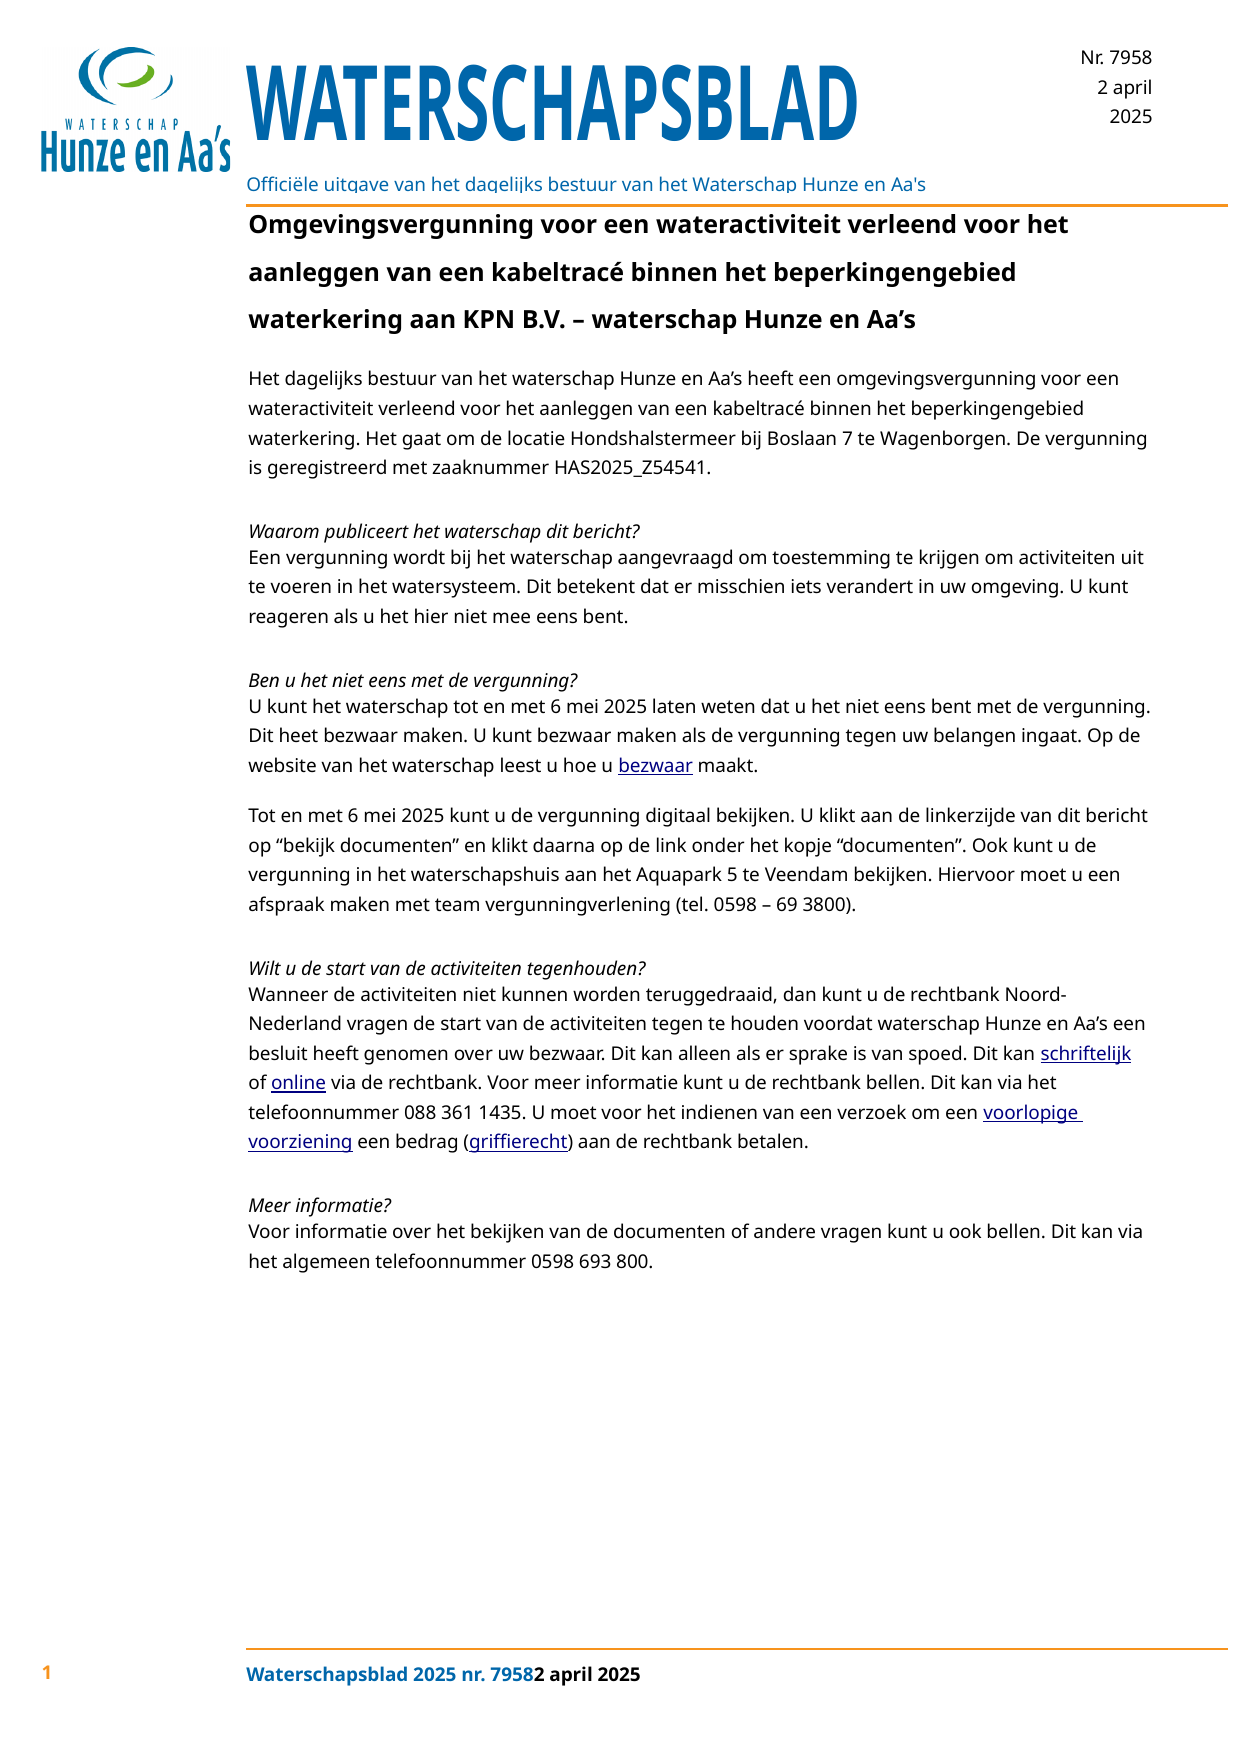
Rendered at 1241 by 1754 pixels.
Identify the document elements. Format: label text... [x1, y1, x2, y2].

text Voor informatie over het bekijken van de documenten of andere vragen kunt u ook bellen. Dit kan via het algemeen telefoonnummer 0598 693 800. [248, 1218, 1152, 1274]
picture [226, 145, 231, 156]
picture [183, 163, 191, 172]
text Tot en met 6 mei 2025 kunt u de vergunning digitaal bekijken. U klikt aan de linkerzijde van dit bericht op “bekijk documenten” en klikt daarna op de link onder het kopje “documenten”. Ook kunt u de vergunning in het waterschapshuis aan het Aquapark 5 te Veendam bekijken. Hiervoor moet u een afspraak maken met team vergunningverlening (tel. 0598 – 69 3800). [248, 802, 1152, 917]
text Ben u het niet eens met de vergunning? [248, 667, 1152, 693]
text Waarom publiceert het waterschap dit bericht? [248, 518, 1152, 544]
text Omgevingsvergunning voor een wateractiviteit verleend voor het aanleggen van een kabeltracé binnen het beperkingengebied waterkering aan KPN B.V. – waterschap Hunze en Aa’s [248, 207, 1152, 336]
text U kunt het waterschap tot en met 6 mei 2025 laten weten dat u het niet eens bent met de vergunning. Dit heet bezwaar maken. U kunt bezwaar maken als de vergunning tegen uw belangen ingaat. Op de website van het waterschap leest u hoe u bezwaar maakt. [248, 693, 1152, 778]
text Een vergunning wordt bij het waterschap aangevraagd om toestemming te krijgen om activiteiten uit te voeren in het watersysteem. Dit betekent dat er misschien iets verandert in uw omgeving. U kunt reageren als u het hier niet mee eens bent. [248, 544, 1152, 629]
text Wanneer de activiteiten niet kunnen worden teruggedraaid, dan kunt u de rechtbank Noord-Nederland vragen de start van de activiteiten tegen te houden voordat waterschap Hunze en Aa’s een besluit heeft genomen over uw bezwaar. Dit kan alleen als er sprake is van spoed. Dit kan schriftelijk of online via de rechtbank. Voor meer informatie kunt u de rechtbank bellen. Dit kan via het telefoonnummer 088 361 1435. U moet voor het indienen van een verzoek om een voorlopige voorziening een bedrag (griffierecht) aan de rechtbank betalen. [248, 981, 1152, 1154]
text Het dagelijks bestuur van het waterschap Hunze en Aa’s heeft een omgevingsvergunning voor een wateractiviteit verleend voor het aanleggen van een kabeltracé binnen het beperkingengebied waterkering. Het gaat om de locatie Hondshalstermeer bij Boslaan 7 te Wagenborgen. De vergunning is geregistreerd met zaaknummer HAS2025_Z54541. [248, 366, 1152, 480]
text Wilt u de start van de activiteiten tegenhouden? [248, 955, 1152, 981]
text Meer informatie? [248, 1193, 1152, 1218]
picture [41, 47, 231, 172]
picture [47, 154, 51, 172]
